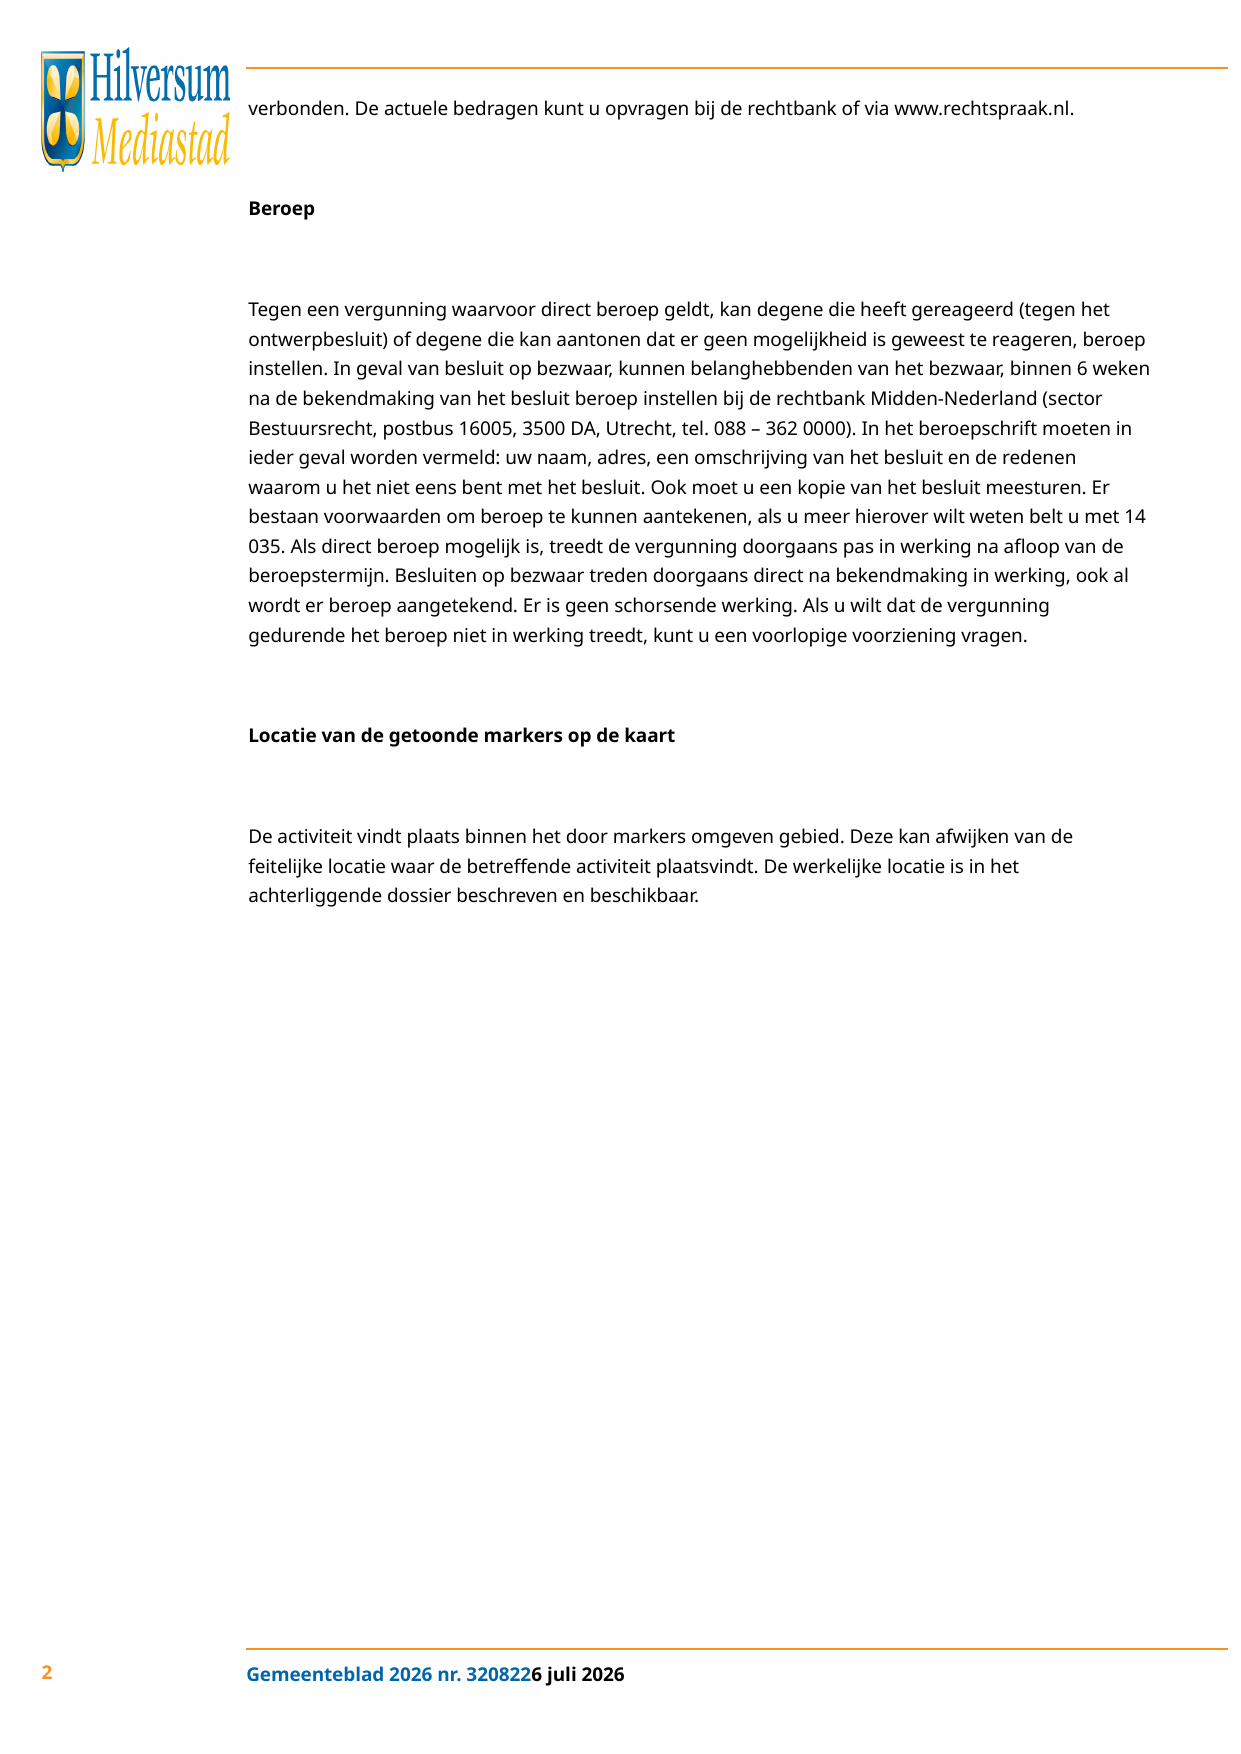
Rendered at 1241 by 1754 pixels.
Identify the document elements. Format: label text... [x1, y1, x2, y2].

text Locatie van de getoonde markers op de kaart [248, 723, 1152, 748]
text Beroep [248, 196, 1152, 221]
text verbonden. De actuele bedragen kunt u opvragen bij de rechtbank of via www.rechtspraak.nl. [248, 95, 1152, 121]
text De activiteit vindt plaats binnen het door markers omgeven gebied. Deze kan afwijken van de feitelijke locatie waar de betreffende activiteit plaatsvindt. De werkelijke locatie is in het achterliggende dossier beschreven en beschikbaar. [248, 823, 1152, 908]
text Tegen een vergunning waarvoor direct beroep geldt, kan degene die heeft gereageerd (tegen het ontwerpbesluit) of degene die kan aantonen dat er geen mogelijkheid is geweest te reageren, beroep instellen. In geval van besluit op bezwaar, kunnen belanghebbenden van het bezwaar, binnen 6 weken na de bekendmaking van het besluit beroep instellen bij de rechtbank Midden-Nederland (sector Bestuursrecht, postbus 16005, 3500 DA, Utrecht, tel. 088 – 362 0000). In het beroepschrift moeten in ieder geval worden vermeld: uw naam, adres, een omschrijving van het besluit en de redenen waarom u het niet eens bent met het besluit. Ook moet u een kopie van het besluit meesturen. Er bestaan voorwaarden om beroep te kunnen aantekenen, als u meer hierover wilt weten belt u met 14 035. Als direct beroep mogelijk is, treedt de vergunning doorgaans pas in werking na afloop van de beroepstermijn. Besluiten op bezwaar treden doorgaans direct na bekendmaking in werking, ook al wordt er beroep aangetekend. Er is geen schorsende werking. Als u wilt dat de vergunning gedurende het beroep niet in werking treedt, kunt u een voorlopige voorziening vragen. [248, 296, 1152, 648]
picture [41, 47, 231, 172]
